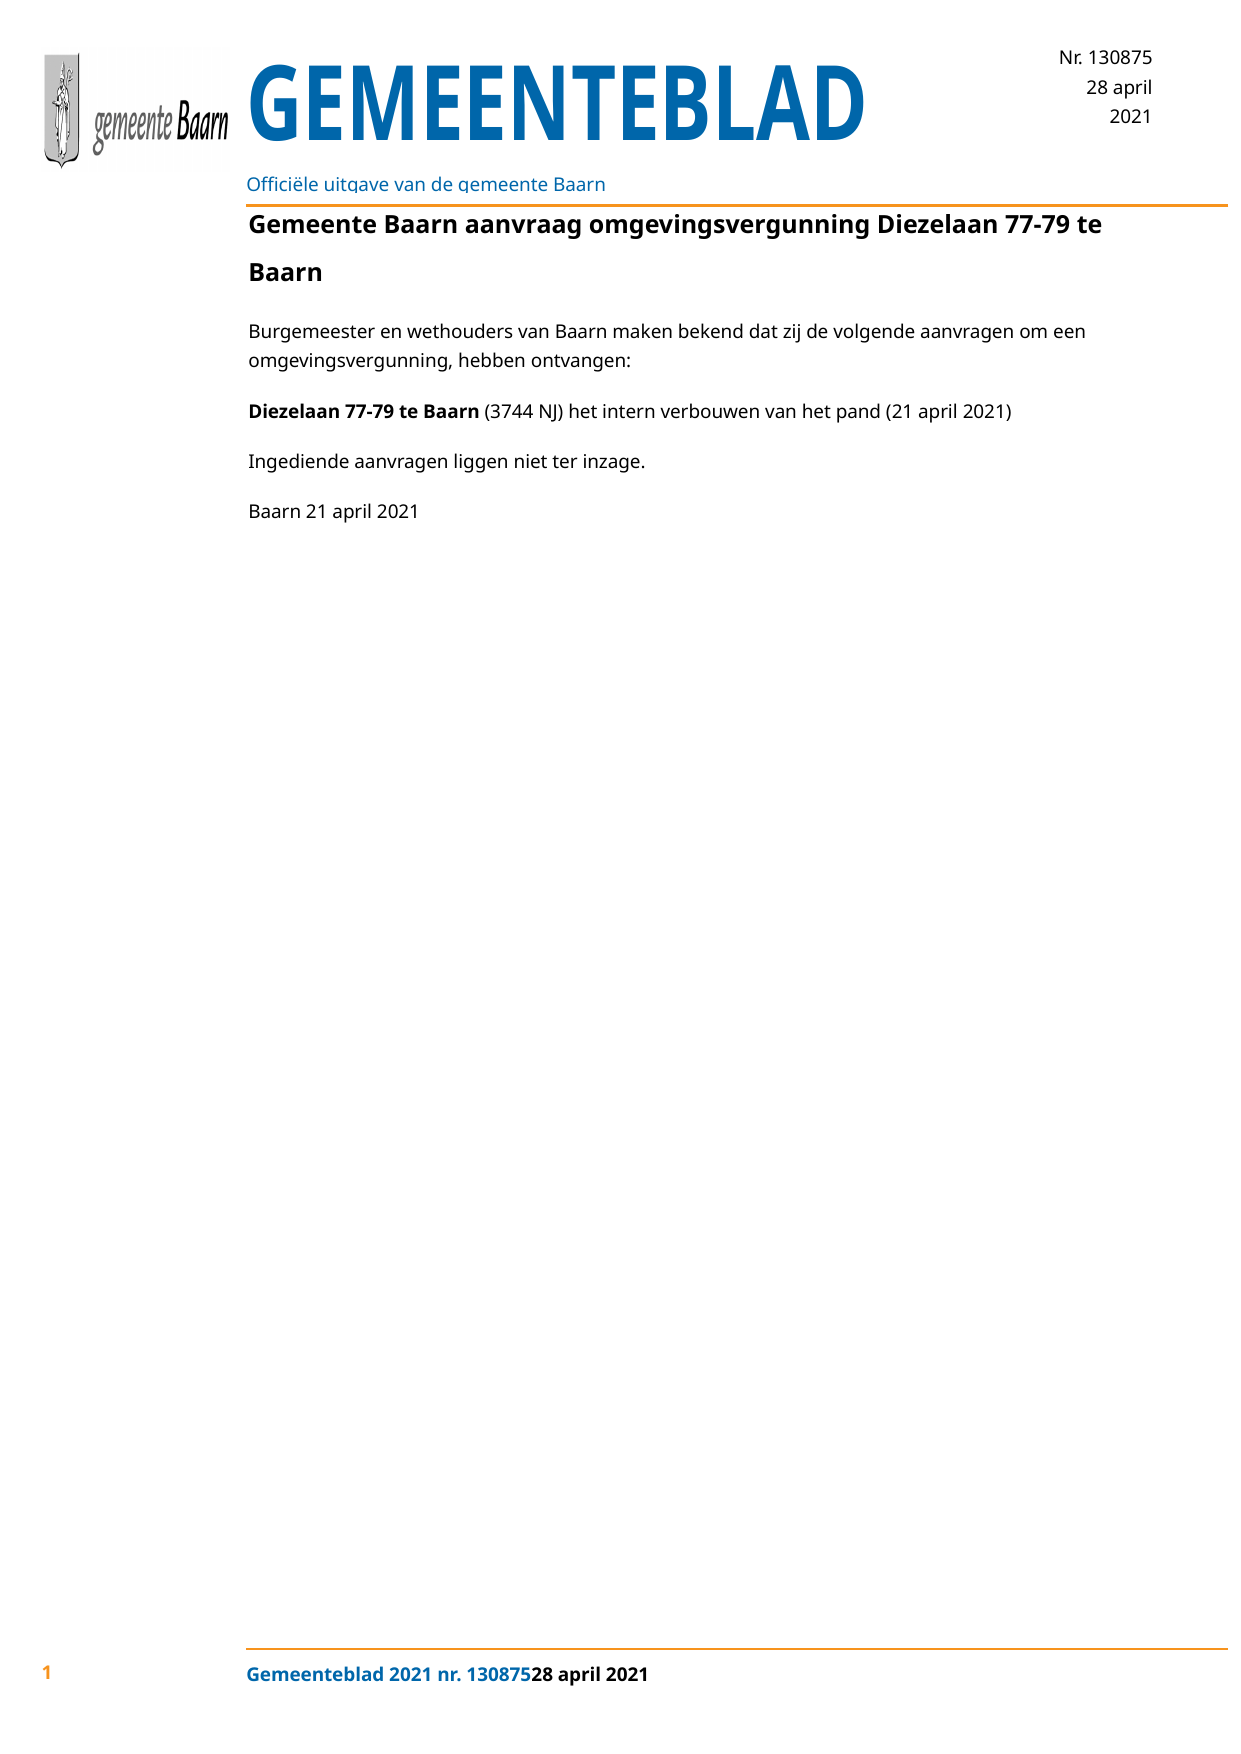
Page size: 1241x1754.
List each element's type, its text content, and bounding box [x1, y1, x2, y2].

text Gemeente Baarn aanvraag omgevingsvergunning Diezelaan 77-79 te Baarn [248, 207, 1152, 288]
text Burgemeester en wethouders van Baarn maken bekend dat zij de volgende aanvragen om een omgevingsvergunning, hebben ontvangen: [248, 318, 1152, 373]
text Ingediende aanvragen liggen niet ter inzage. [248, 448, 1152, 474]
text Baarn 21 april 2021 [248, 499, 1152, 524]
picture [41, 47, 231, 172]
text Diezelaan 77-79 te Baarn (3744 NJ) het intern verbouwen van het pand (21 april 2021) [248, 398, 1152, 424]
